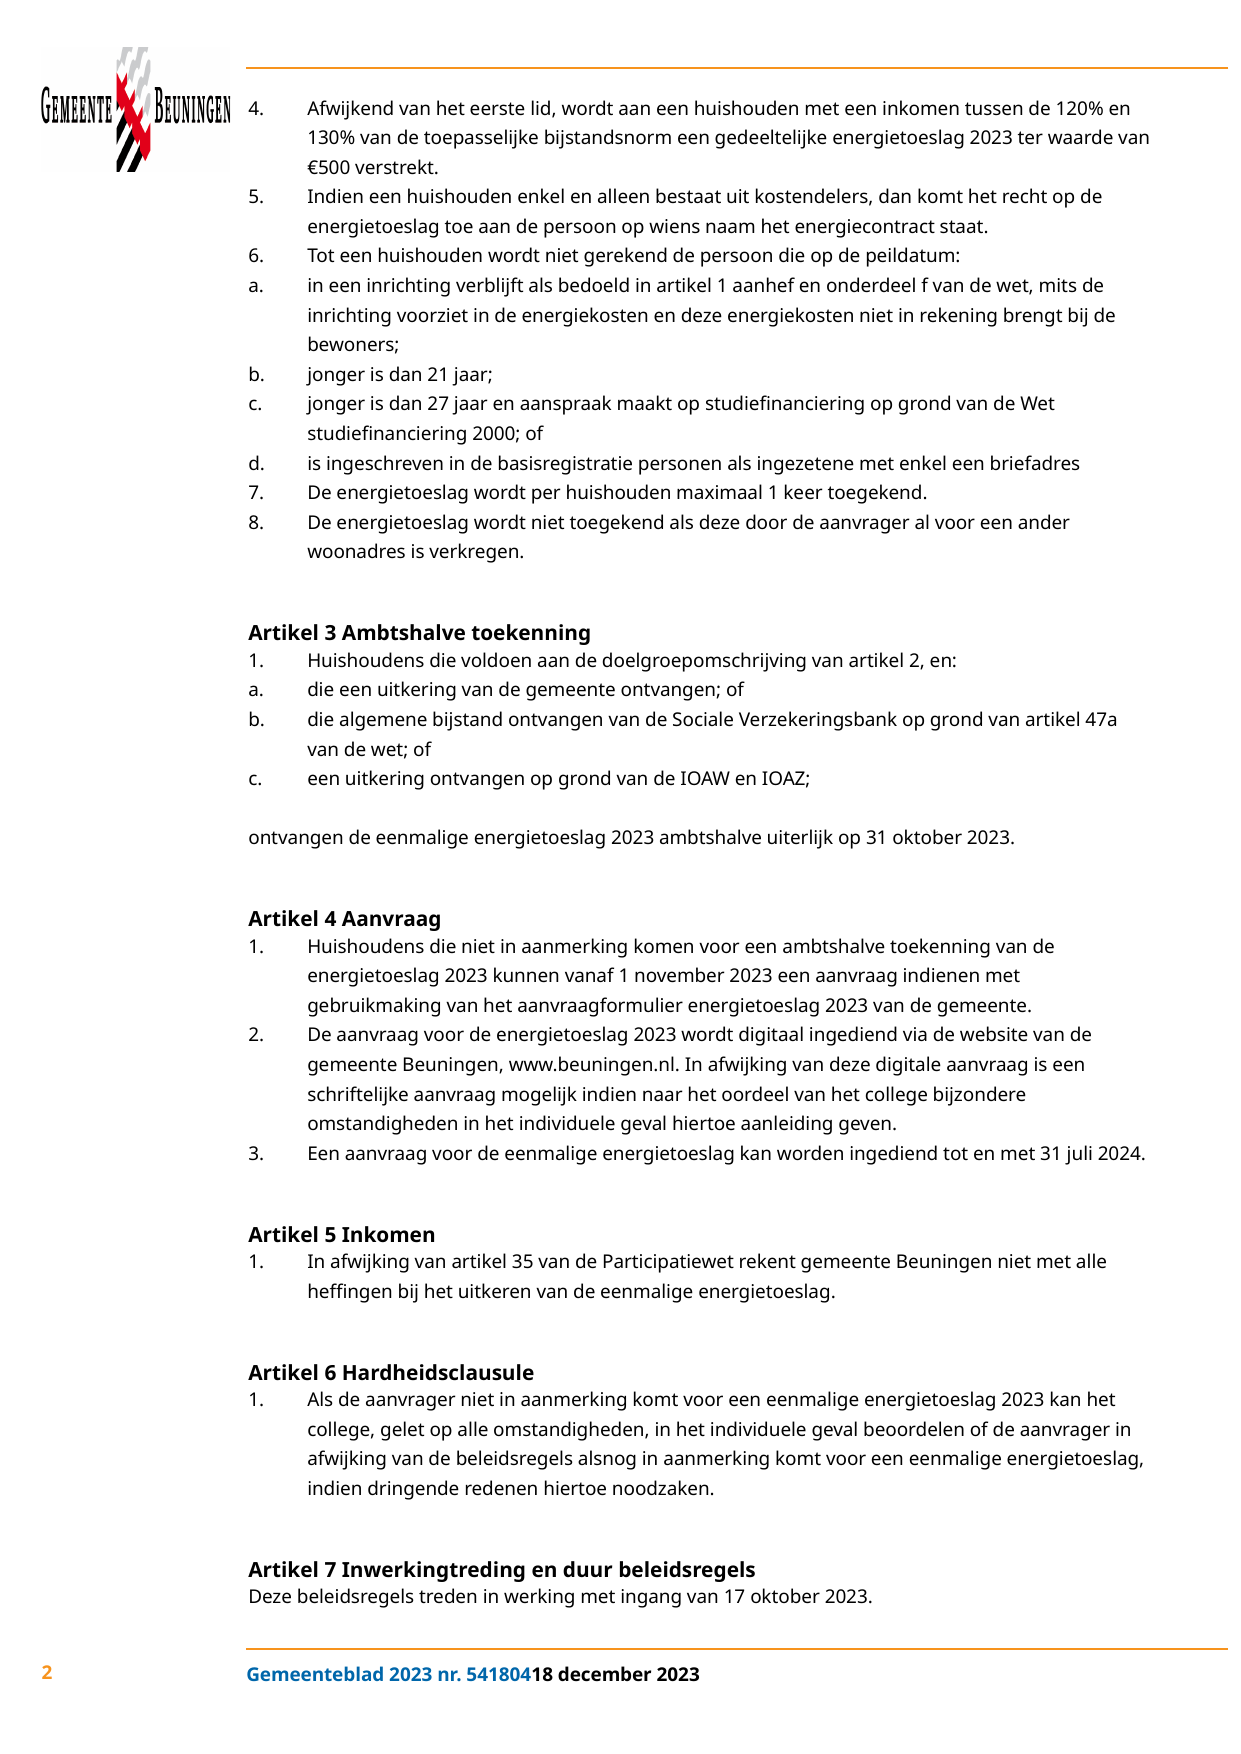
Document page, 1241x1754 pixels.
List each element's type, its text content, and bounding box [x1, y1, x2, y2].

text Artikel 7 Inwerkingtreding en duur beleidsregels [248, 1555, 1152, 1584]
picture [41, 47, 231, 172]
text Artikel 4 Aanvraag [248, 904, 1152, 933]
list die algemene bijstand ontvangen van de Sociale Verzekeringsbank op grond van artikel 47a van de wet; of [248, 706, 1152, 761]
list in een inrichting verblijft als bedoeld in artikel 1 aanhef en onderdeel f van de wet, mits de inrichting voorziet in de energiekosten en deze energiekosten niet in rekening brengt bij de bewoners; [248, 272, 1152, 357]
text Deze beleidsregels treden in werking met ingang van 17 oktober 2023. [248, 1584, 1152, 1609]
list De energietoeslag wordt niet toegekend als deze door de aanvrager al voor een ander woonadres is verkregen. [248, 509, 1152, 564]
list Als de aanvrager niet in aanmerking komt voor een eenmalige energietoeslag 2023 kan het college, gelet op alle omstandigheden, in het individuele geval beoordelen of de aanvrager in afwijking van de beleidsregels alsnog in aanmerking komt voor een eenmalige energietoeslag, indien dringende redenen hiertoe noodzaken. [248, 1386, 1152, 1501]
list is ingeschreven in de basisregistratie personen als ingezetene met enkel een briefadres [248, 450, 1152, 476]
list Indien een huishouden enkel en alleen bestaat uit kostendelers, dan komt het recht op de energietoeslag toe aan de persoon op wiens naam het energiecontract staat. [248, 183, 1152, 239]
text Artikel 5 Inkomen [248, 1220, 1152, 1248]
text ontvangen de eenmalige energietoeslag 2023 ambtshalve uiterlijk op 31 oktober 2023. [248, 824, 1152, 850]
list Een aanvraag voor de eenmalige energietoeslag kan worden ingediend tot en met 31 juli 2024. [248, 1140, 1152, 1166]
list De aanvraag voor de energietoeslag 2023 wordt digitaal ingediend via de website van de gemeente Beuningen, www.beuningen.nl. In afwijking van deze digitale aanvraag is een schriftelijke aanvraag mogelijk indien naar het oordeel van het college bijzondere omstandigheden in het individuele geval hiertoe aanleiding geven. [248, 1022, 1152, 1136]
list jonger is dan 27 jaar en aanspraak maakt op studiefinanciering op grond van de Wet studiefinanciering 2000; of [248, 391, 1152, 446]
text Artikel 3 Ambtshalve toekenning [248, 618, 1152, 647]
list die een uitkering van de gemeente ontvangen; of [248, 677, 1152, 702]
list een uitkering ontvangen op grond van de IOAW en IOAZ; [248, 765, 1152, 791]
list Tot een huishouden wordt niet gerekend de persoon die op de peildatum: [248, 243, 1152, 268]
list Huishoudens die voldoen aan de doelgroepomschrijving van artikel 2, en: [248, 647, 1152, 673]
list Afwijkend van het eerste lid, wordt aan een huishouden met een inkomen tussen de 120% en 130% van de toepasselijke bijstandsnorm een gedeeltelijke energietoeslag 2023 ter waarde van €500 verstrekt. [248, 95, 1152, 180]
text Artikel 6 Hardheidsclausule [248, 1358, 1152, 1386]
list jonger is dan 21 jaar; [248, 361, 1152, 387]
list In afwijking van artikel 35 van de Participatiewet rekent gemeente Beuningen niet met alle heffingen bij het uitkeren van de eenmalige energietoeslag. [248, 1248, 1152, 1304]
list Huishoudens die niet in aanmerking komen voor een ambtshalve toekenning van de energietoeslag 2023 kunnen vanaf 1 november 2023 een aanvraag indienen met gebruikmaking van het aanvraagformulier energietoeslag 2023 van de gemeente. [248, 933, 1152, 1018]
list De energietoeslag wordt per huishouden maximaal 1 keer toegekend. [248, 479, 1152, 505]
